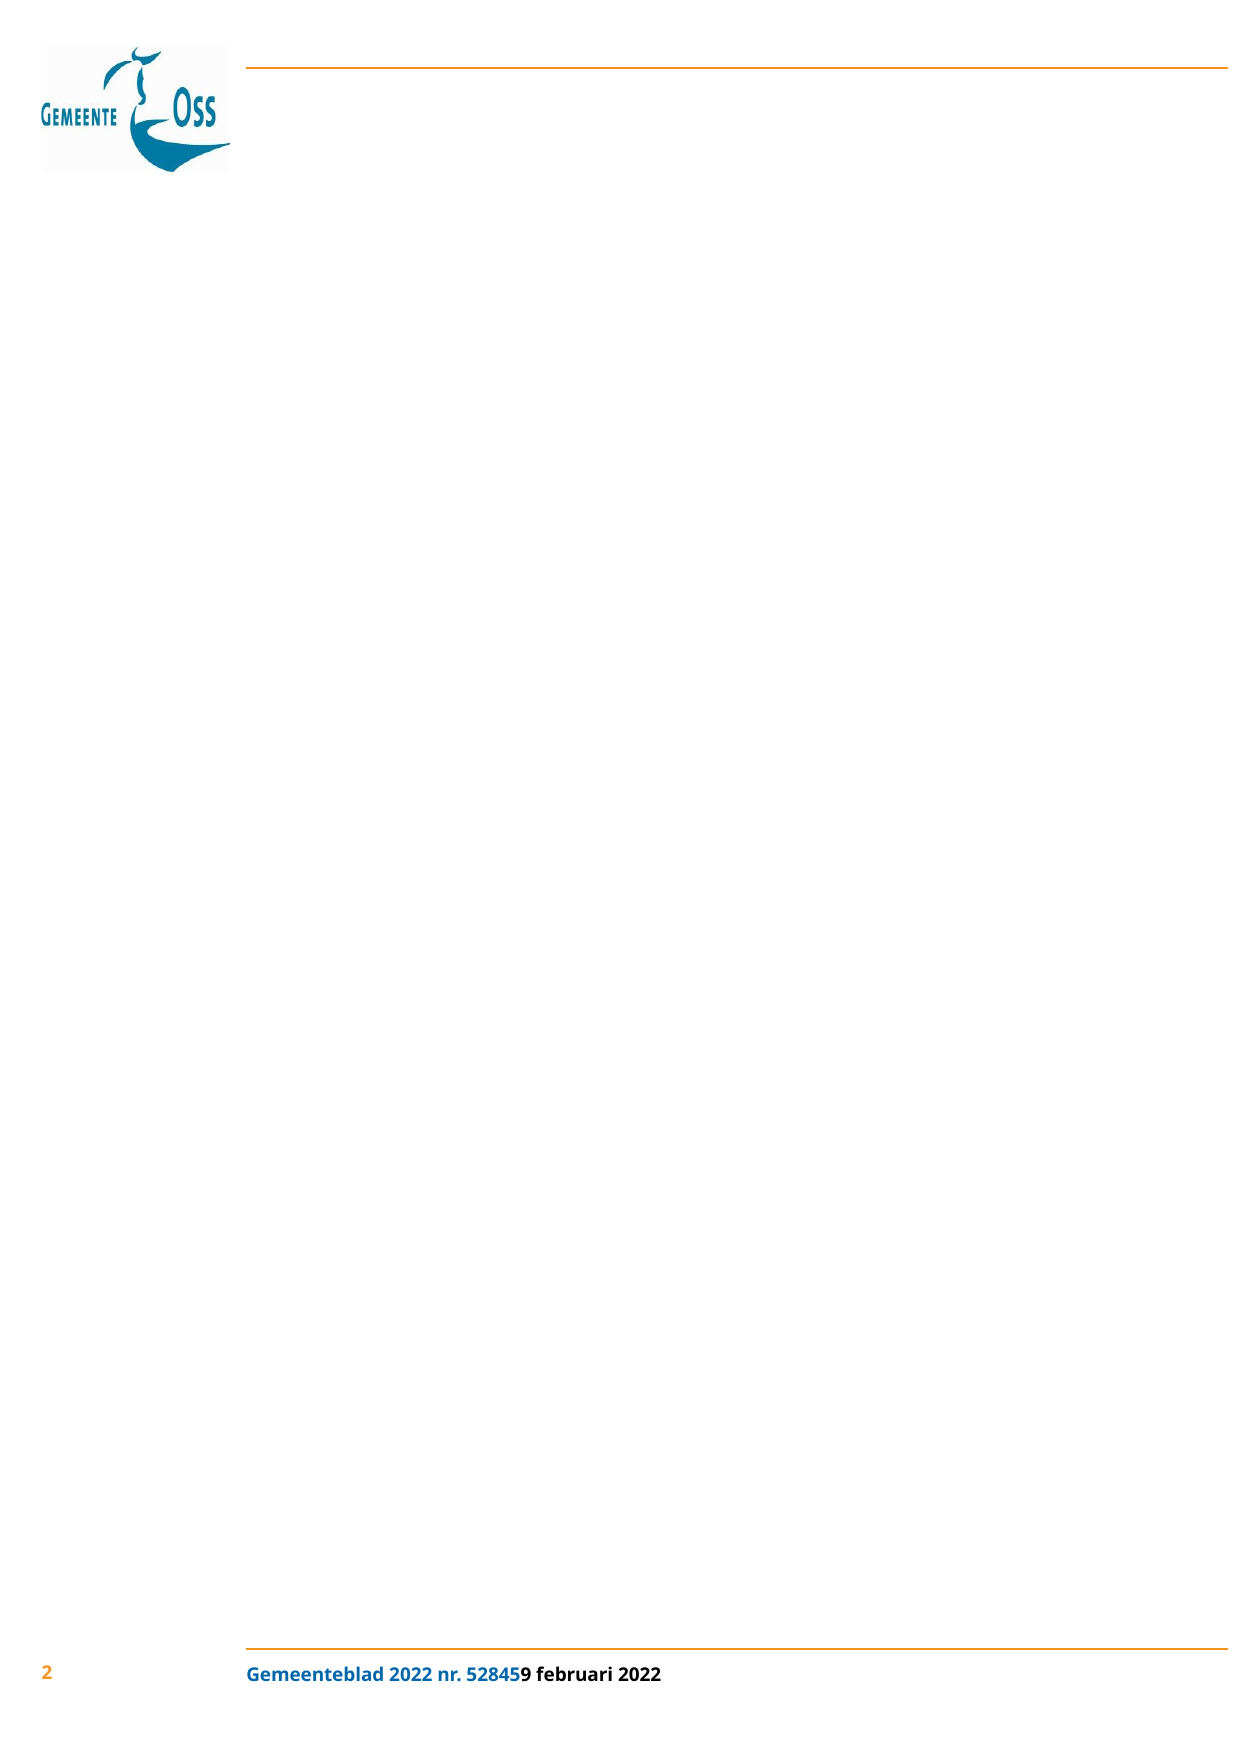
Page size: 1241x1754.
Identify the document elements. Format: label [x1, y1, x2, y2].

picture [41, 47, 231, 172]
